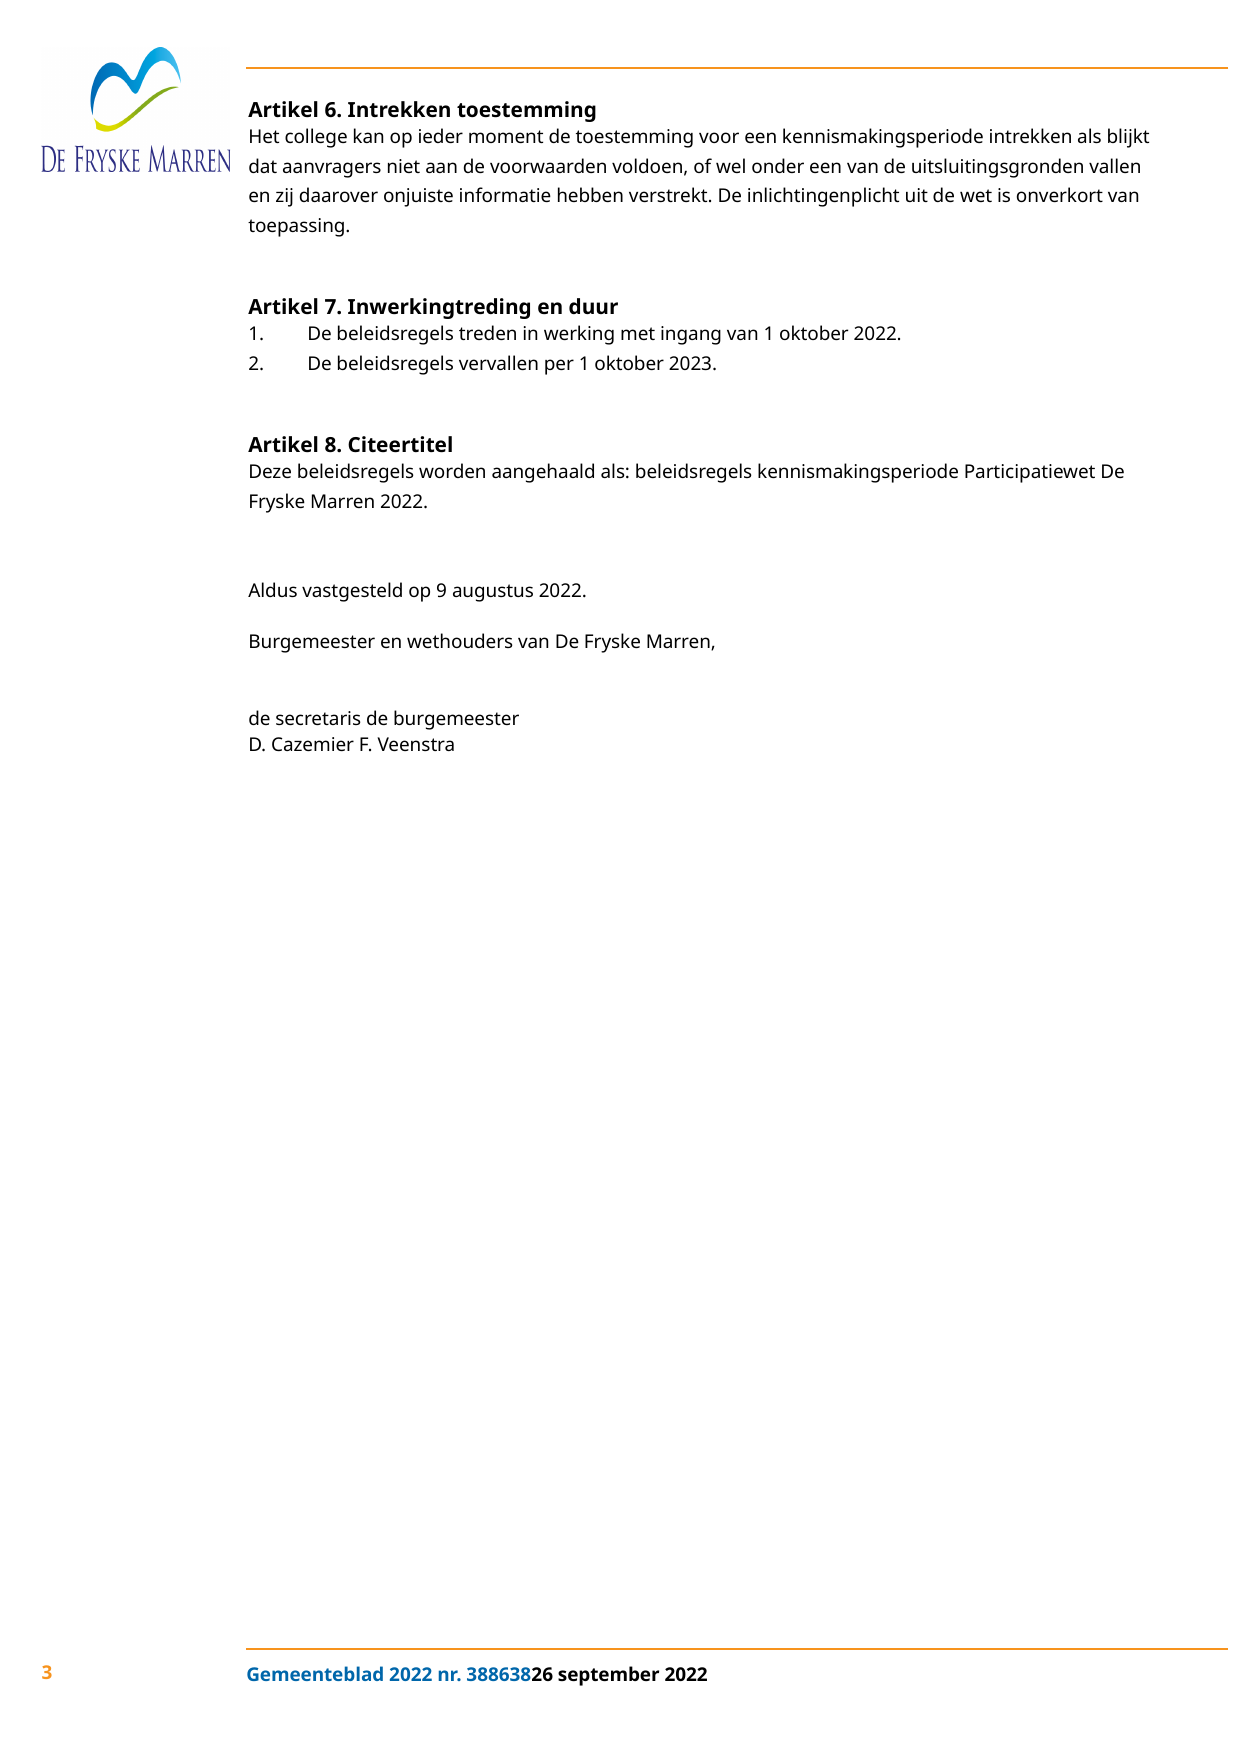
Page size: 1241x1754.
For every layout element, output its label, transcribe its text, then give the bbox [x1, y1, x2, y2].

text Aldus vastgesteld op 9 augustus 2022. [248, 577, 1152, 602]
text Artikel 8. Citeertitel [248, 430, 1152, 458]
text Artikel 7. Inwerkingtreding en duur [248, 292, 1152, 320]
picture [41, 47, 231, 172]
text D. Cazemier F. Veenstra [248, 731, 1152, 757]
text Het college kan op ieder moment de toestemming voor een kennismakingsperiode intrekken als blijkt dat aanvragers niet aan de voorwaarden voldoen, of wel onder een van de uitsluitingsgronden vallen en zij daarover onjuiste informatie hebben verstrekt. De inlichtingenplicht uit de wet is onverkort van toepassing. [248, 123, 1152, 238]
text de secretaris de burgemeester [248, 705, 1152, 731]
text Deze beleidsregels worden aangehaald als: beleidsregels kennismakingsperiode Participatiewet De Fryske Marren 2022. [248, 458, 1152, 514]
text Burgemeester en wethouders van De Fryske Marren, [248, 628, 1152, 654]
list De beleidsregels treden in werking met ingang van 1 oktober 2022. [248, 320, 1152, 346]
text Artikel 6. Intrekken toestemming [248, 95, 1152, 123]
list De beleidsregels vervallen per 1 oktober 2023. [248, 350, 1152, 376]
